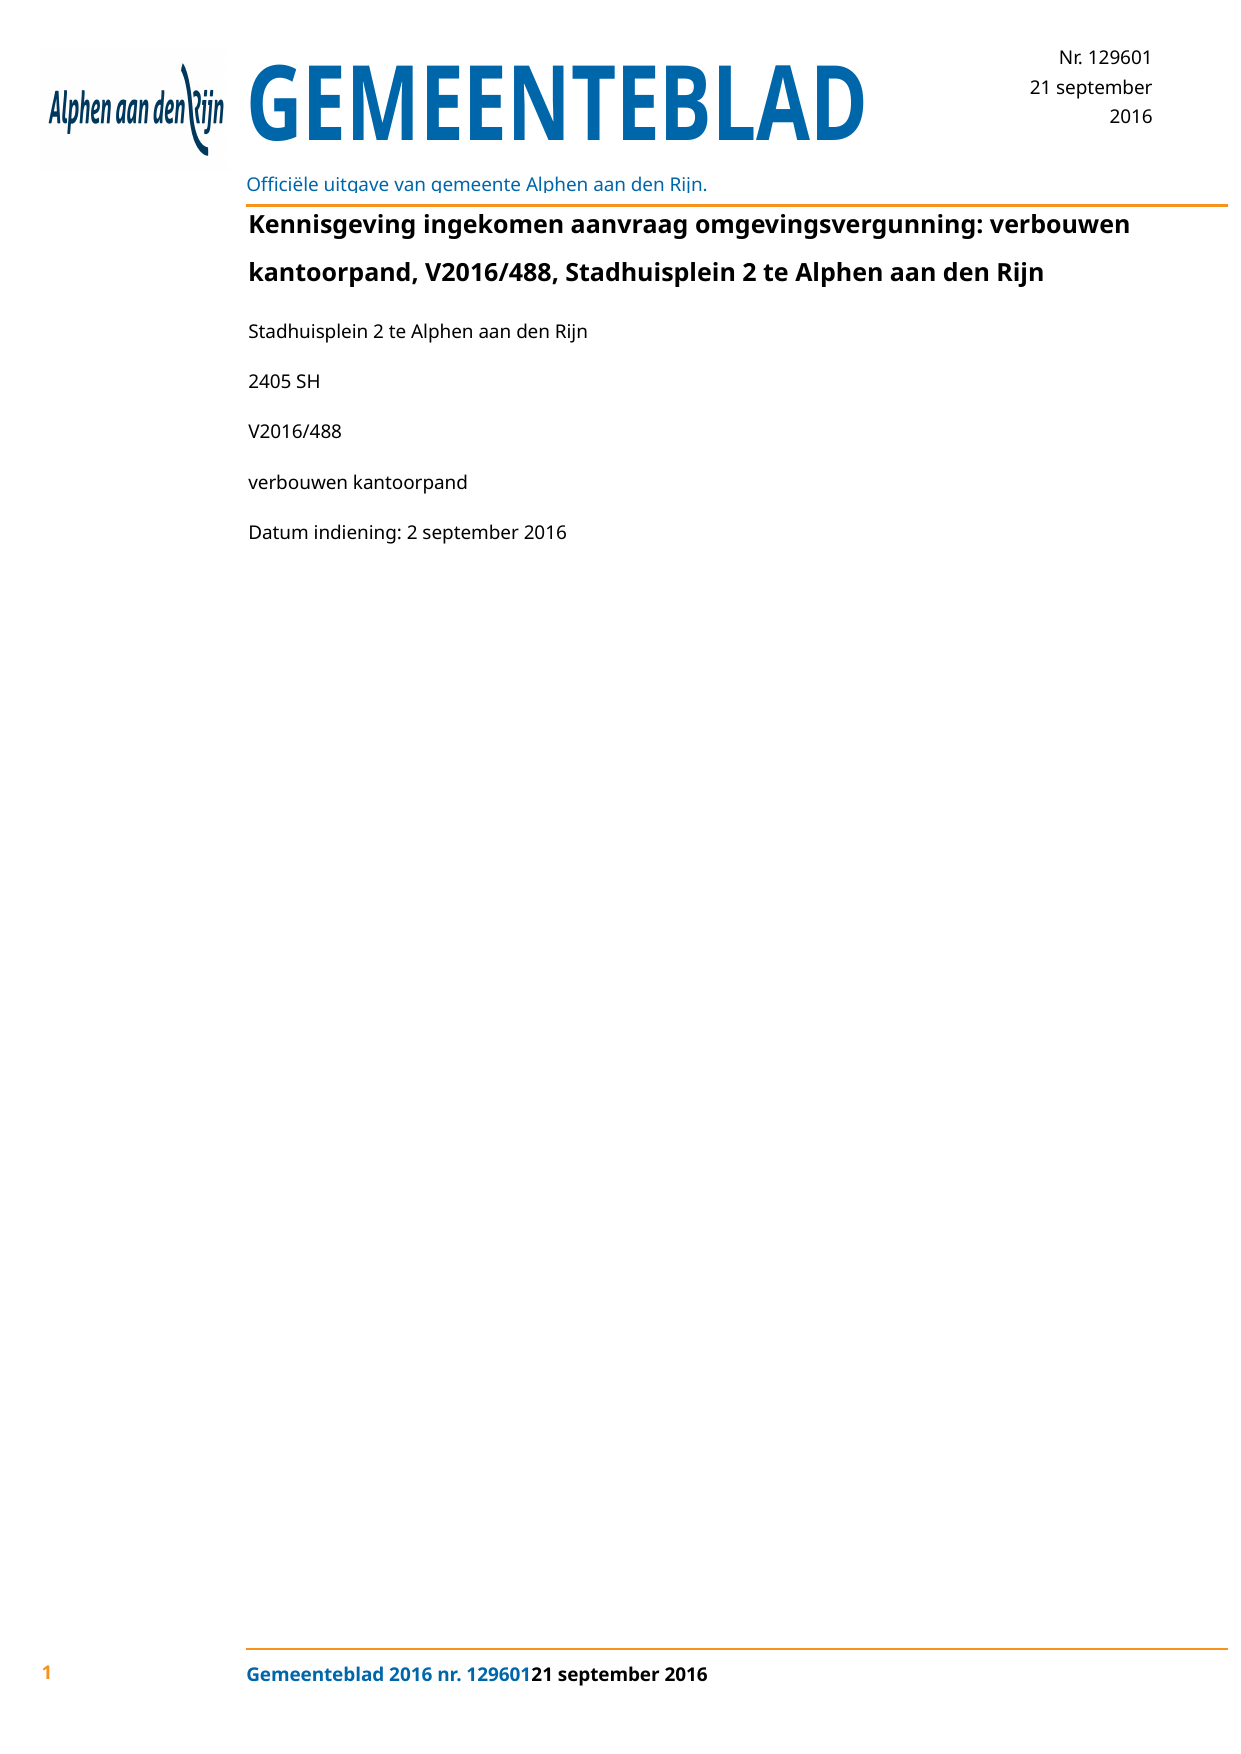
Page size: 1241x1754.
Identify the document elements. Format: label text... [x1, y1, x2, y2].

text 2405 SH [248, 368, 1152, 394]
text verbouwen kantoorpand [248, 469, 1152, 495]
text Datum indiening: 2 september 2016 [248, 519, 1152, 545]
text Kennisgeving ingekomen aanvraag omgevingsvergunning: verbouwen kantoorpand, V2016/488, Stadhuisplein 2 te Alphen aan den Rijn [248, 207, 1152, 288]
picture [41, 47, 231, 172]
text V2016/488 [248, 419, 1152, 444]
text Stadhuisplein 2 te Alphen aan den Rijn [248, 318, 1152, 344]
